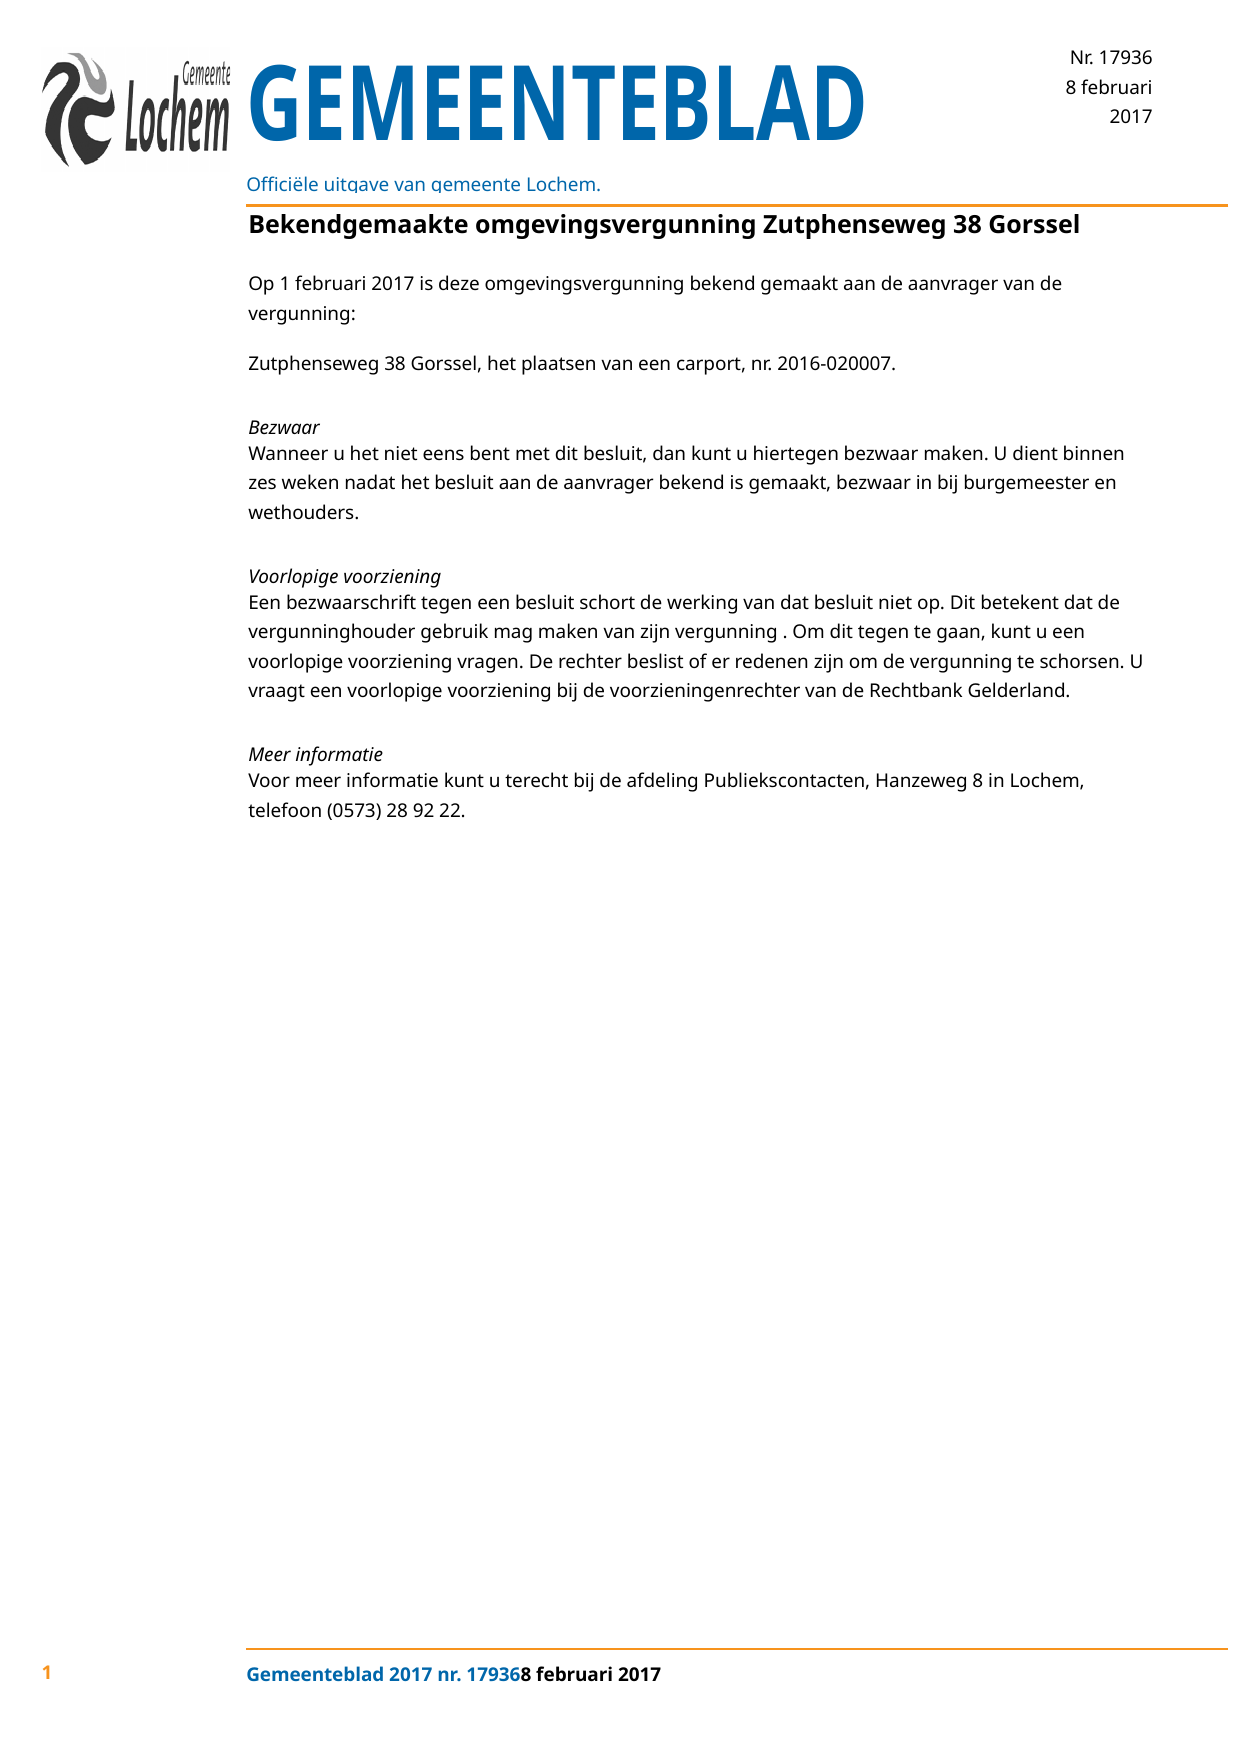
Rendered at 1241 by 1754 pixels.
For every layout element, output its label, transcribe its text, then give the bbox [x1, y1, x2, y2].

text Zutphenseweg 38 Gorssel, het plaatsen van een carport, nr. 2016-020007. [248, 350, 1152, 376]
text Wanneer u het niet eens bent met dit besluit, dan kunt u hiertegen bezwaar maken. U dient binnen zes weken nadat het besluit aan de aanvrager bekend is gemaakt, bezwaar in bij burgemeester en wethouders. [248, 440, 1152, 525]
text Voorlopige voorziening [248, 563, 1152, 589]
text Meer informatie [248, 742, 1152, 767]
picture [41, 47, 231, 172]
text Een bezwaarschrift tegen een besluit schort de werking van dat besluit niet op. Dit betekent dat de vergunninghouder gebruik mag maken van zijn vergunning . Om dit tegen te gaan, kunt u een voorlopige voorziening vragen. De rechter beslist of er redenen zijn om de vergunning te schorsen. U vraagt een voorlopige voorziening bij de voorzieningenrechter van de Rechtbank Gelderland. [248, 589, 1152, 703]
text Bezwaar [248, 414, 1152, 440]
text Op 1 februari 2017 is deze omgevingsvergunning bekend gemaakt aan de aanvrager van de vergunning: [248, 270, 1152, 326]
text Voor meer informatie kunt u terecht bij de afdeling Publiekscontacten, Hanzeweg 8 in Lochem, telefoon (0573) 28 92 22. [248, 767, 1152, 823]
text Bekendgemaakte omgevingsvergunning Zutphenseweg 38 Gorssel [248, 207, 1152, 241]
